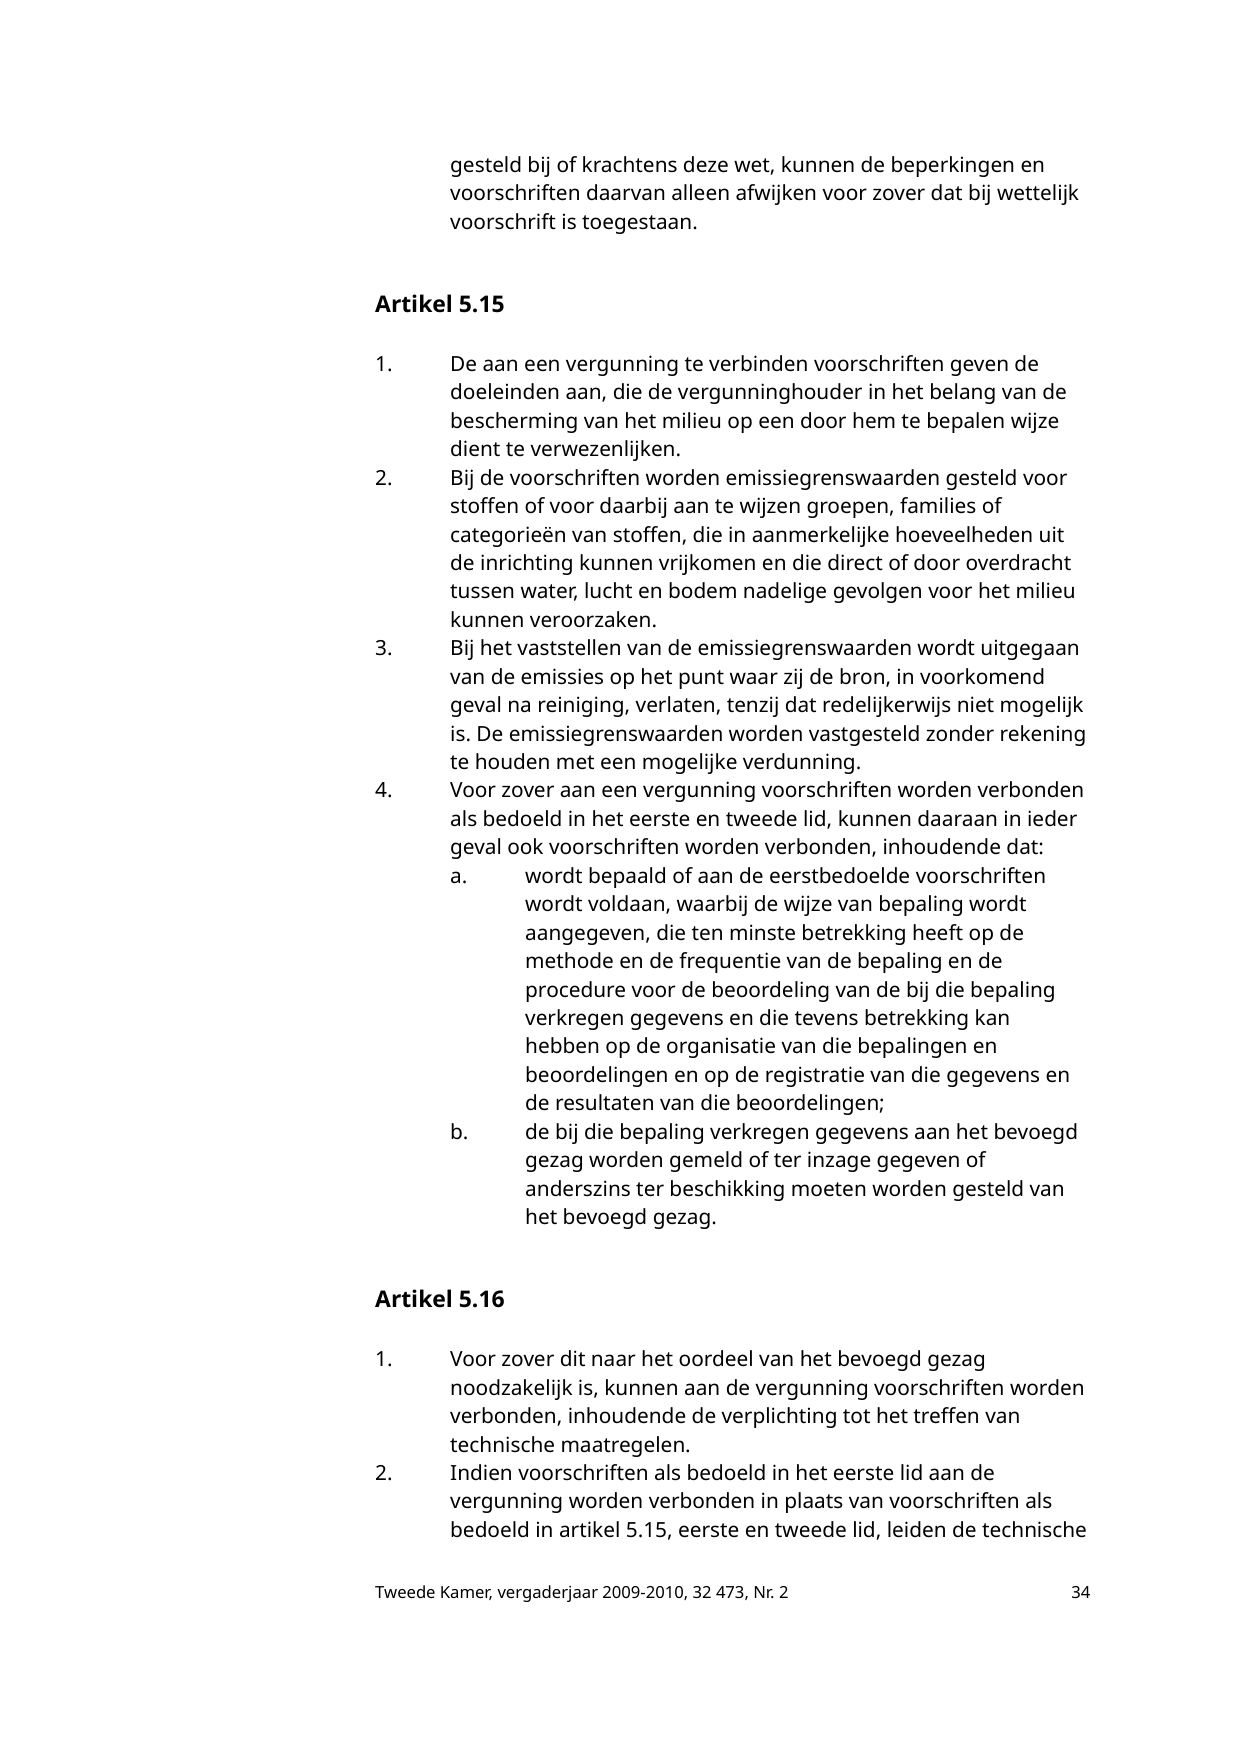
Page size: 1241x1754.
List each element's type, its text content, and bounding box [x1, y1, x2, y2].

list wordt bepaald of aan de eerstbedoelde voorschriften wordt voldaan, waarbij de wijze van bepaling wordt aangegeven, die ten minste betrekking heeft op de methode en de frequentie van de bepaling en de procedure voor de beoordeling van de bij die bepaling verkregen gegevens en die tevens betrekking kan hebben op de organisatie van die bepalingen en beoordelingen en op de registratie van die gegevens en de resultaten van die beoordelingen; [450, 861, 1090, 1117]
subtitle Artikel 5.15 [375, 288, 1090, 319]
list Bij het vaststellen van de emissiegrenswaarden wordt uitgegaan van de emissies op het punt waar zij de bron, in voorkomend geval na reiniging, verlaten, tenzij dat redelijkerwijs niet mogelijk is. De emissiegrenswaarden worden vastgesteld zonder rekening te houden met een mogelijke verdunning. [375, 633, 1090, 776]
list De aan een vergunning te verbinden voorschriften geven de doeleinden aan, die de vergunninghouder in het belang van de bescherming van het milieu op een door hem te bepalen wijze dient te verwezenlijken. [375, 349, 1090, 463]
list Bij de voorschriften worden emissiegrenswaarden gesteld voor stoffen of voor daarbij aan te wijzen groepen, families of categorieën van stoffen, die in aanmerkelijke hoeveelheden uit de inrichting kunnen vrijkomen en die direct of door overdracht tussen water, lucht en bodem nadelige gevolgen voor het milieu kunnen veroorzaken. [375, 463, 1090, 633]
list Voor zover dit naar het oordeel van het bevoegd gezag noodzakelijk is, kunnen aan de vergunning voorschriften worden verbonden, inhoudende de verplichting tot het treffen van technische maatregelen. [375, 1344, 1090, 1458]
list gesteld bij of krachtens deze wet, kunnen de beperkingen en voorschriften daarvan alleen afwijken voor zover dat bij wettelijk voorschrift is toegestaan. [375, 150, 1090, 235]
list de bij die bepaling verkregen gegevens aan het bevoegd gezag worden gemeld of ter inzage gegeven of anderszins ter beschikking moeten worden gesteld van het bevoegd gezag. [450, 1117, 1090, 1231]
list Voor zover aan een vergunning voorschriften worden verbonden als bedoeld in het eerste en tweede lid, kunnen daaraan in ieder geval ook voorschriften worden verbonden, inhoudende dat: [375, 776, 1090, 861]
subtitle Artikel 5.16 [375, 1283, 1090, 1314]
list Indien voorschriften als bedoeld in het eerste lid aan de vergunning worden verbonden in plaats van voorschriften als bedoeld in artikel 5.15, eerste en tweede lid, leiden de technische [375, 1458, 1090, 1543]
